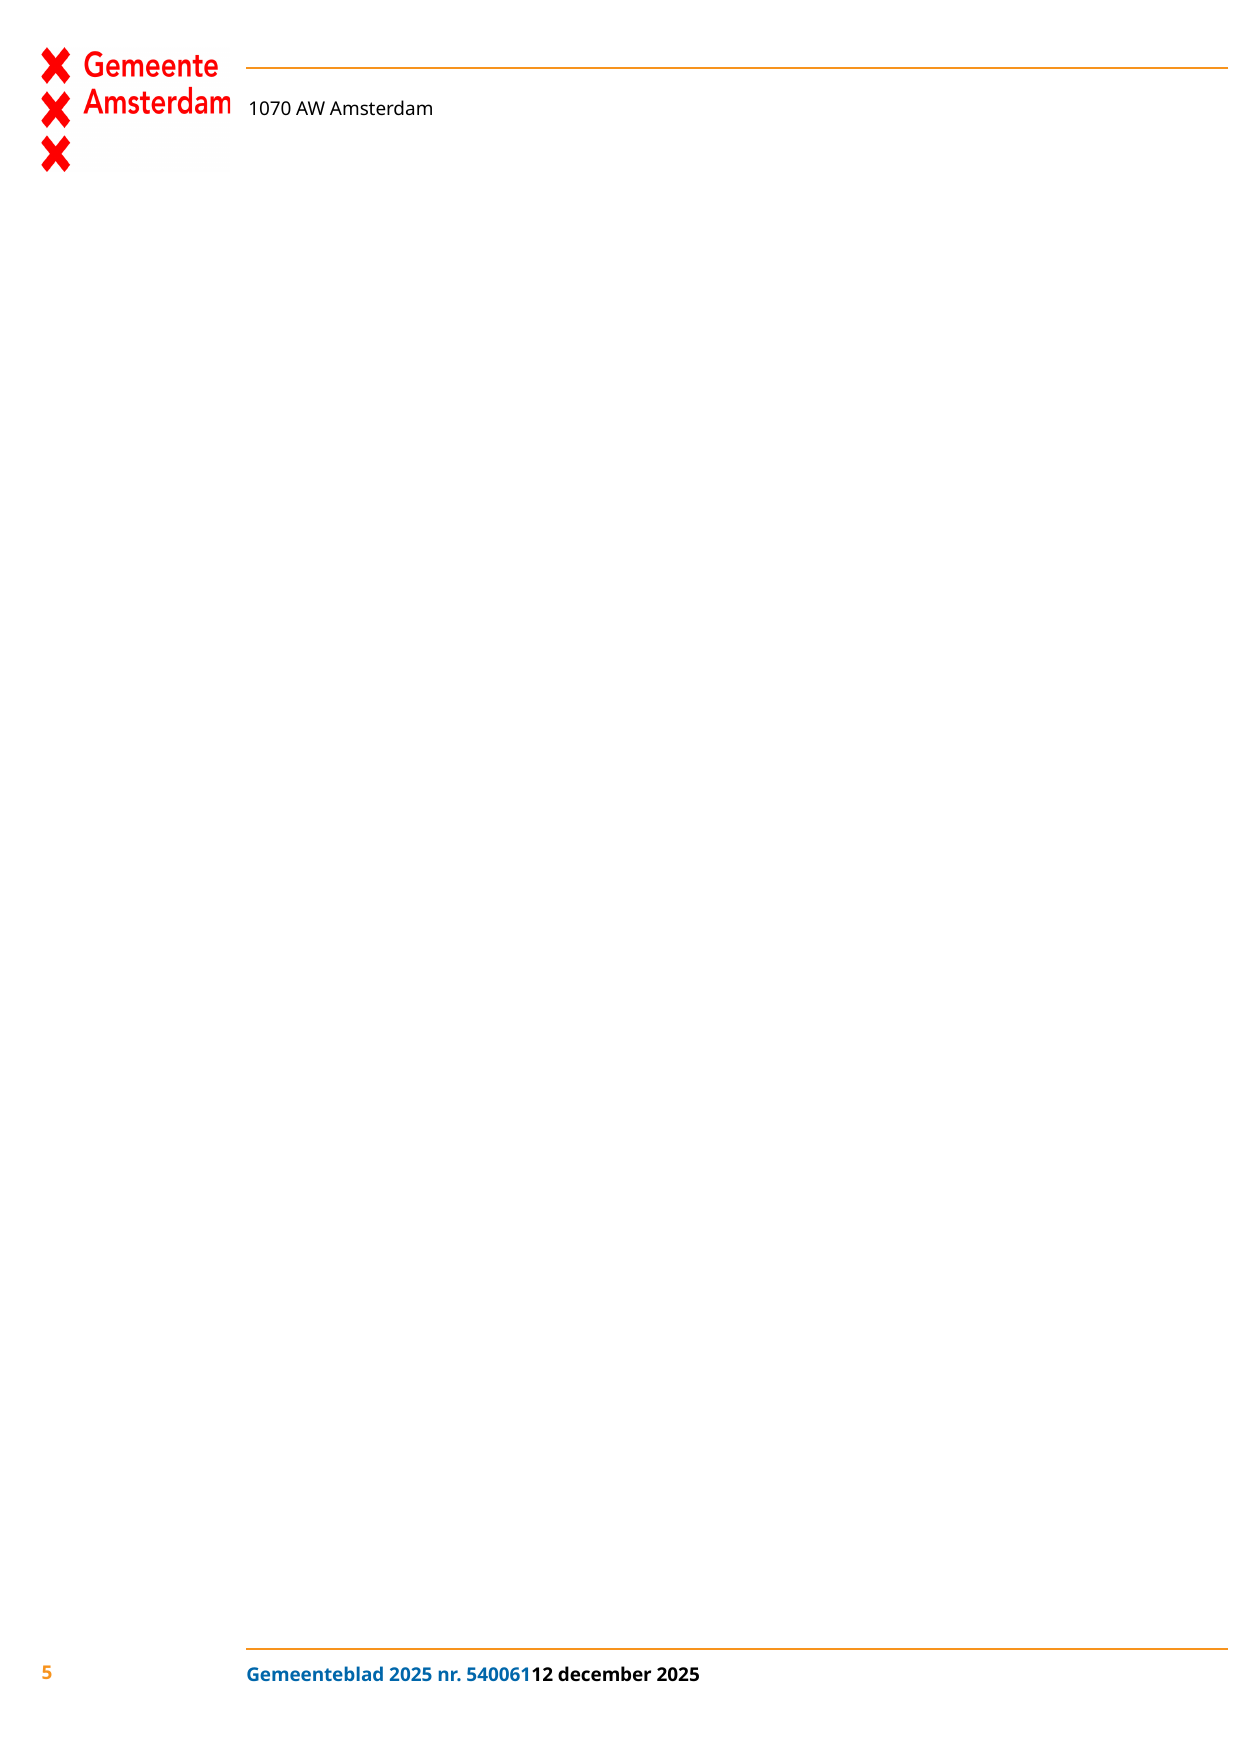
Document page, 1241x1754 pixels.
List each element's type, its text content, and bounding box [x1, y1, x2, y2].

text 1070 AW Amsterdam [248, 95, 1152, 121]
picture [41, 47, 231, 172]
